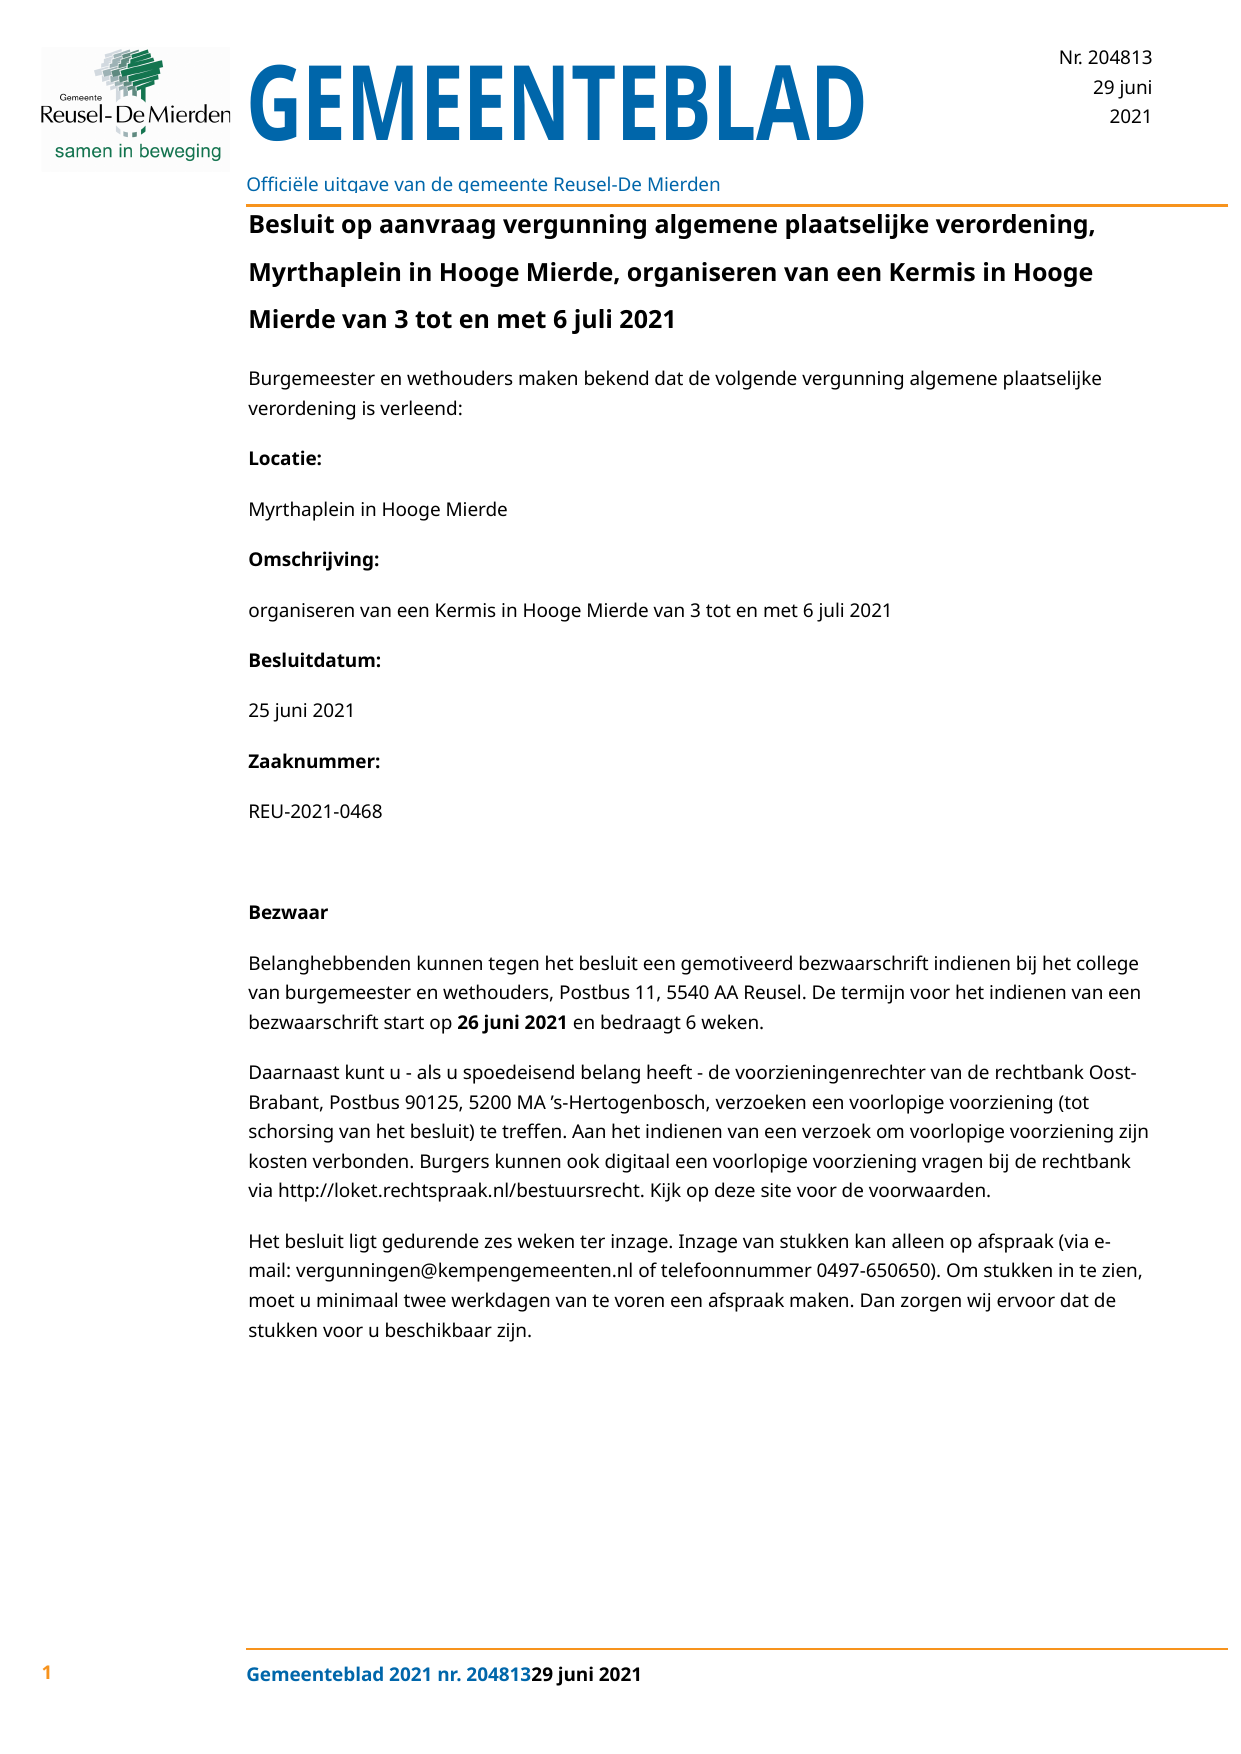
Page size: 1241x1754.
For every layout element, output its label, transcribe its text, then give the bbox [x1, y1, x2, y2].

text Burgemeester en wethouders maken bekend dat de volgende vergunning algemene plaatselijke verordening is verleend: [248, 366, 1152, 421]
text REU-2021-0468 [248, 798, 1152, 824]
text Zaaknummer: [248, 748, 1152, 774]
text Belanghebbenden kunnen tegen het besluit een gemotiveerd bezwaarschrift indienen bij het college van burgemeester en wethouders, Postbus 11, 5540 AA Reusel. De termijn voor het indienen van een bezwaarschrift start op 26 juni 2021 en bedraagt 6 weken. [248, 950, 1152, 1034]
text Besluitdatum: [248, 647, 1152, 673]
text Myrthaplein in Hooge Mierde [248, 496, 1152, 522]
picture [41, 47, 231, 172]
text Omschrijving: [248, 546, 1152, 572]
text organiseren van een Kermis in Hooge Mierde van 3 tot en met 6 juli 2021 [248, 597, 1152, 622]
text Besluit op aanvraag vergunning algemene plaatselijke verordening, Myrthaplein in Hooge Mierde, organiseren van een Kermis in Hooge Mierde van 3 tot en met 6 juli 2021 [248, 207, 1152, 336]
text Daarnaast kunt u - als u spoedeisend belang heeft - de voorzieningenrechter van de rechtbank Oost-Brabant, Postbus 90125, 5200 MA ’s-Hertogenbosch, verzoeken een voorlopige voorziening (tot schorsing van het besluit) te treffen. Aan het indienen van een verzoek om voorlopige voorziening zijn kosten verbonden. Burgers kunnen ook digitaal een voorlopige voorziening vragen bij de rechtbank via http://loket.rechtspraak.nl/bestuursrecht. Kijk op deze site voor de voorwaarden. [248, 1059, 1152, 1203]
text Locatie: [248, 446, 1152, 471]
text 25 juni 2021 [248, 698, 1152, 723]
text Het besluit ligt gedurende zes weken ter inzage. Inzage van stukken kan alleen op afspraak (via e-mail: vergunningen@kempengemeenten.nl of telefoonnummer 0497-650650). Om stukken in te zien, moet u minimaal twee werkdagen van te voren een afspraak maken. Dan zorgen wij ervoor dat de stukken voor u beschikbaar zijn. [248, 1228, 1152, 1342]
text Bezwaar [248, 899, 1152, 925]
